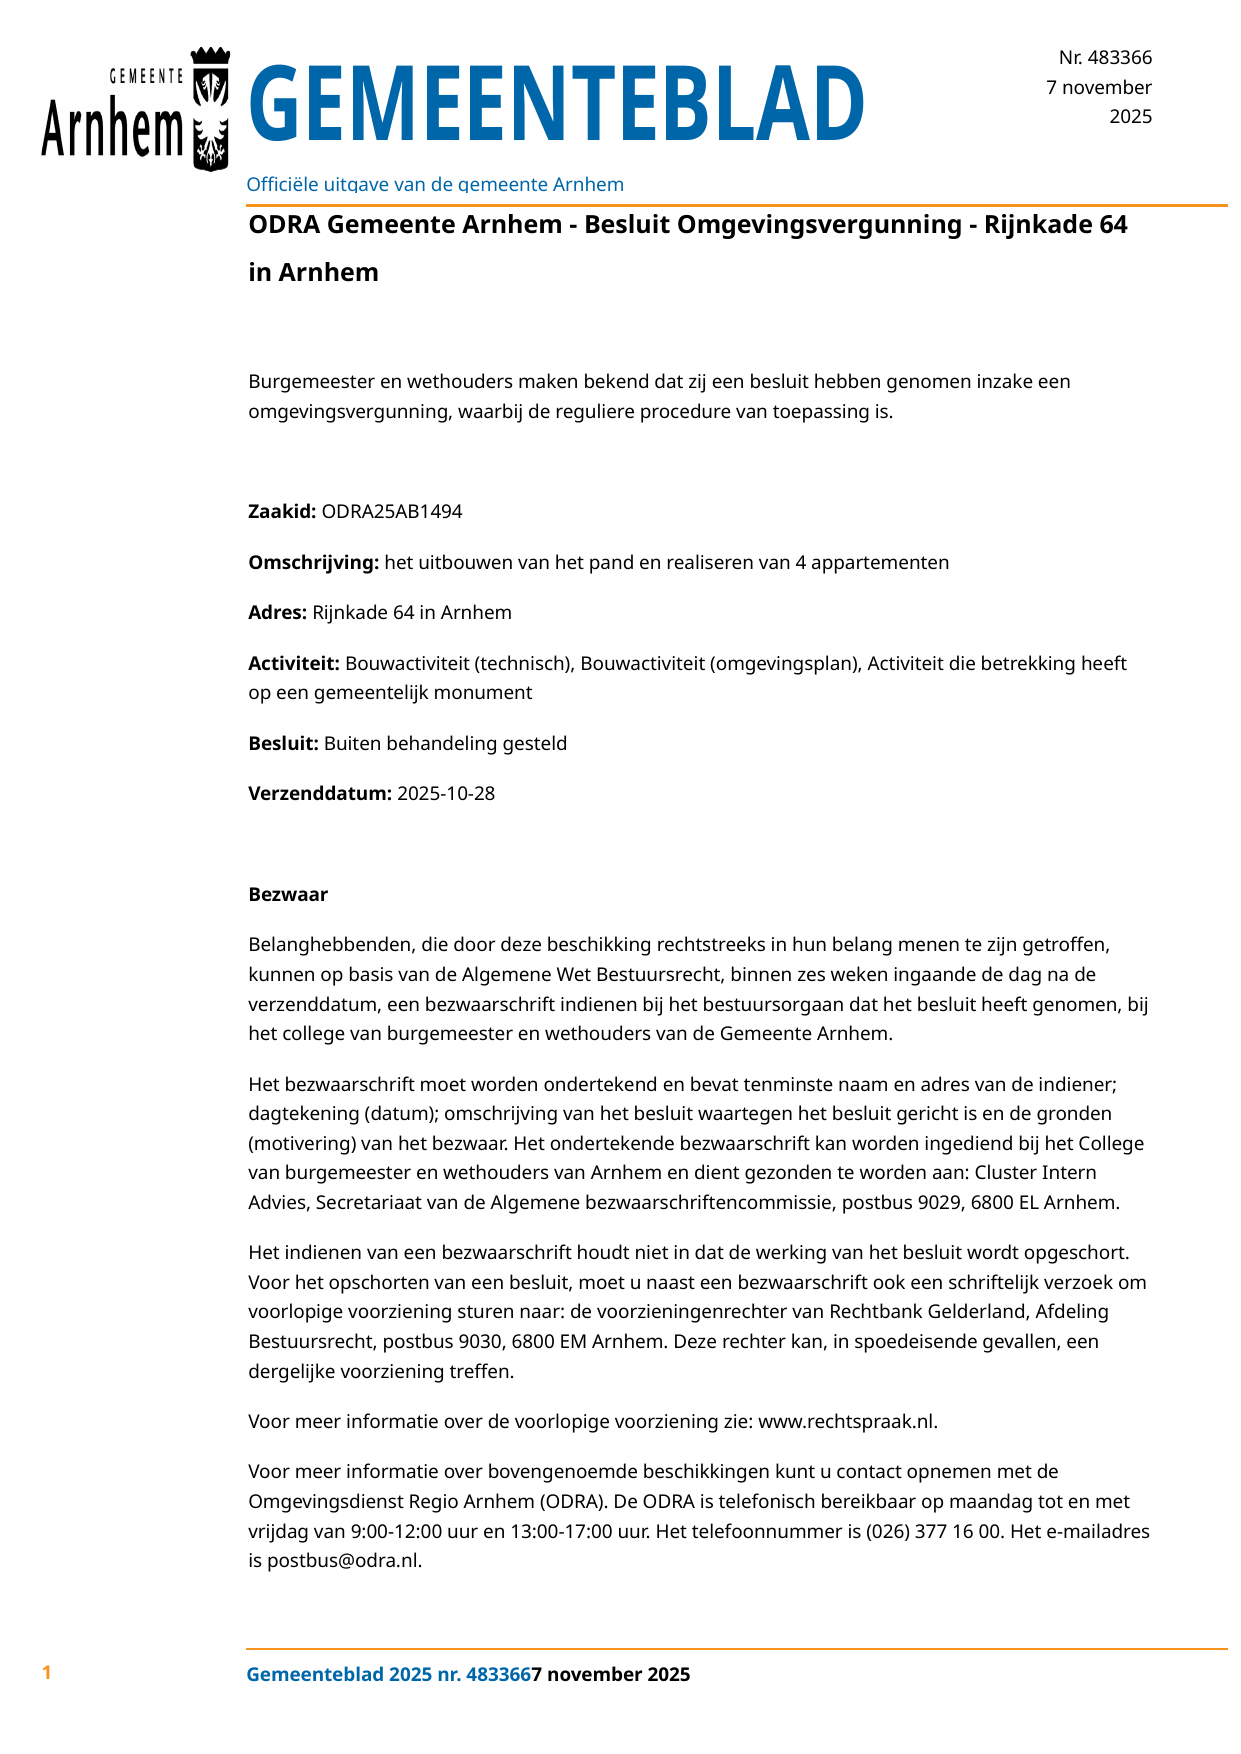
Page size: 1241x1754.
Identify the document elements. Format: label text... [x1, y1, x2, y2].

text Het indienen van een bezwaarschrift houdt niet in dat de werking van het besluit wordt opgeschort. Voor het opschorten van een besluit, moet u naast een bezwaarschrift ook een schriftelijk verzoek om voorlopige voorziening sturen naar: de voorzieningenrechter van Rechtbank Gelderland, Afdeling Bestuursrecht, postbus 9030, 6800 EM Arnhem. Deze rechter kan, in spoedeisende gevallen, een dergelijke voorziening treffen. [248, 1239, 1152, 1384]
text Burgemeester en wethouders maken bekend dat zij een besluit hebben genomen inzake een omgevingsvergunning, waarbij de reguliere procedure van toepassing is. [248, 368, 1152, 424]
text Omschrijving: het uitbouwen van het pand en realiseren van 4 appartementen [248, 549, 1152, 575]
text Voor meer informatie over de voorlopige voorziening zie: www.rechtspraak.nl. [248, 1408, 1152, 1434]
text Verzenddatum: 2025-10-28 [248, 780, 1152, 806]
text Zaakid: ODRA25AB1494 [248, 499, 1152, 524]
text Belanghebbenden, die door deze beschikking rechtstreeks in hun belang menen te zijn getroffen, kunnen op basis van de Algemene Wet Bestuursrecht, binnen zes weken ingaande de dag na de verzenddatum, een bezwaarschrift indienen bij het bestuursorgaan dat het besluit heeft genomen, bij het college van burgemeester en wethouders van de Gemeente Arnhem. [248, 932, 1152, 1046]
text Activiteit: Bouwactiviteit (technisch), Bouwactiviteit (omgevingsplan), Activiteit die betrekking heeft op een gemeentelijk monument [248, 650, 1152, 705]
text Voor meer informatie over bovengenoemde beschikkingen kunt u contact opnemen met de Omgevingsdienst Regio Arnhem (ODRA). De ODRA is telefonisch bereikbaar op maandag tot en met vrijdag van 9:00-12:00 uur en 13:00-17:00 uur. Het telefoonnummer is (026) 377 16 00. Het e-mailadres is postbus@odra.nl. [248, 1459, 1152, 1573]
text Adres: Rijnkade 64 in Arnhem [248, 599, 1152, 625]
picture [41, 47, 231, 172]
text Besluit: Buiten behandeling gesteld [248, 730, 1152, 756]
text Bezwaar [248, 881, 1152, 907]
text Het bezwaarschrift moet worden ondertekend en bevat tenminste naam en adres van de indiener; dagtekening (datum); omschrijving van het besluit waartegen het besluit gericht is en de gronden (motivering) van het bezwaar. Het ondertekende bezwaarschrift kan worden ingediend bij het College van burgemeester en wethouders van Arnhem en dient gezonden te worden aan: Cluster Intern Advies, Secretariaat van de Algemene bezwaarschriftencommissie, postbus 9029, 6800 EL Arnhem. [248, 1071, 1152, 1215]
text ODRA Gemeente Arnhem - Besluit Omgevingsvergunning - Rijnkade 64 in Arnhem [248, 207, 1152, 288]
